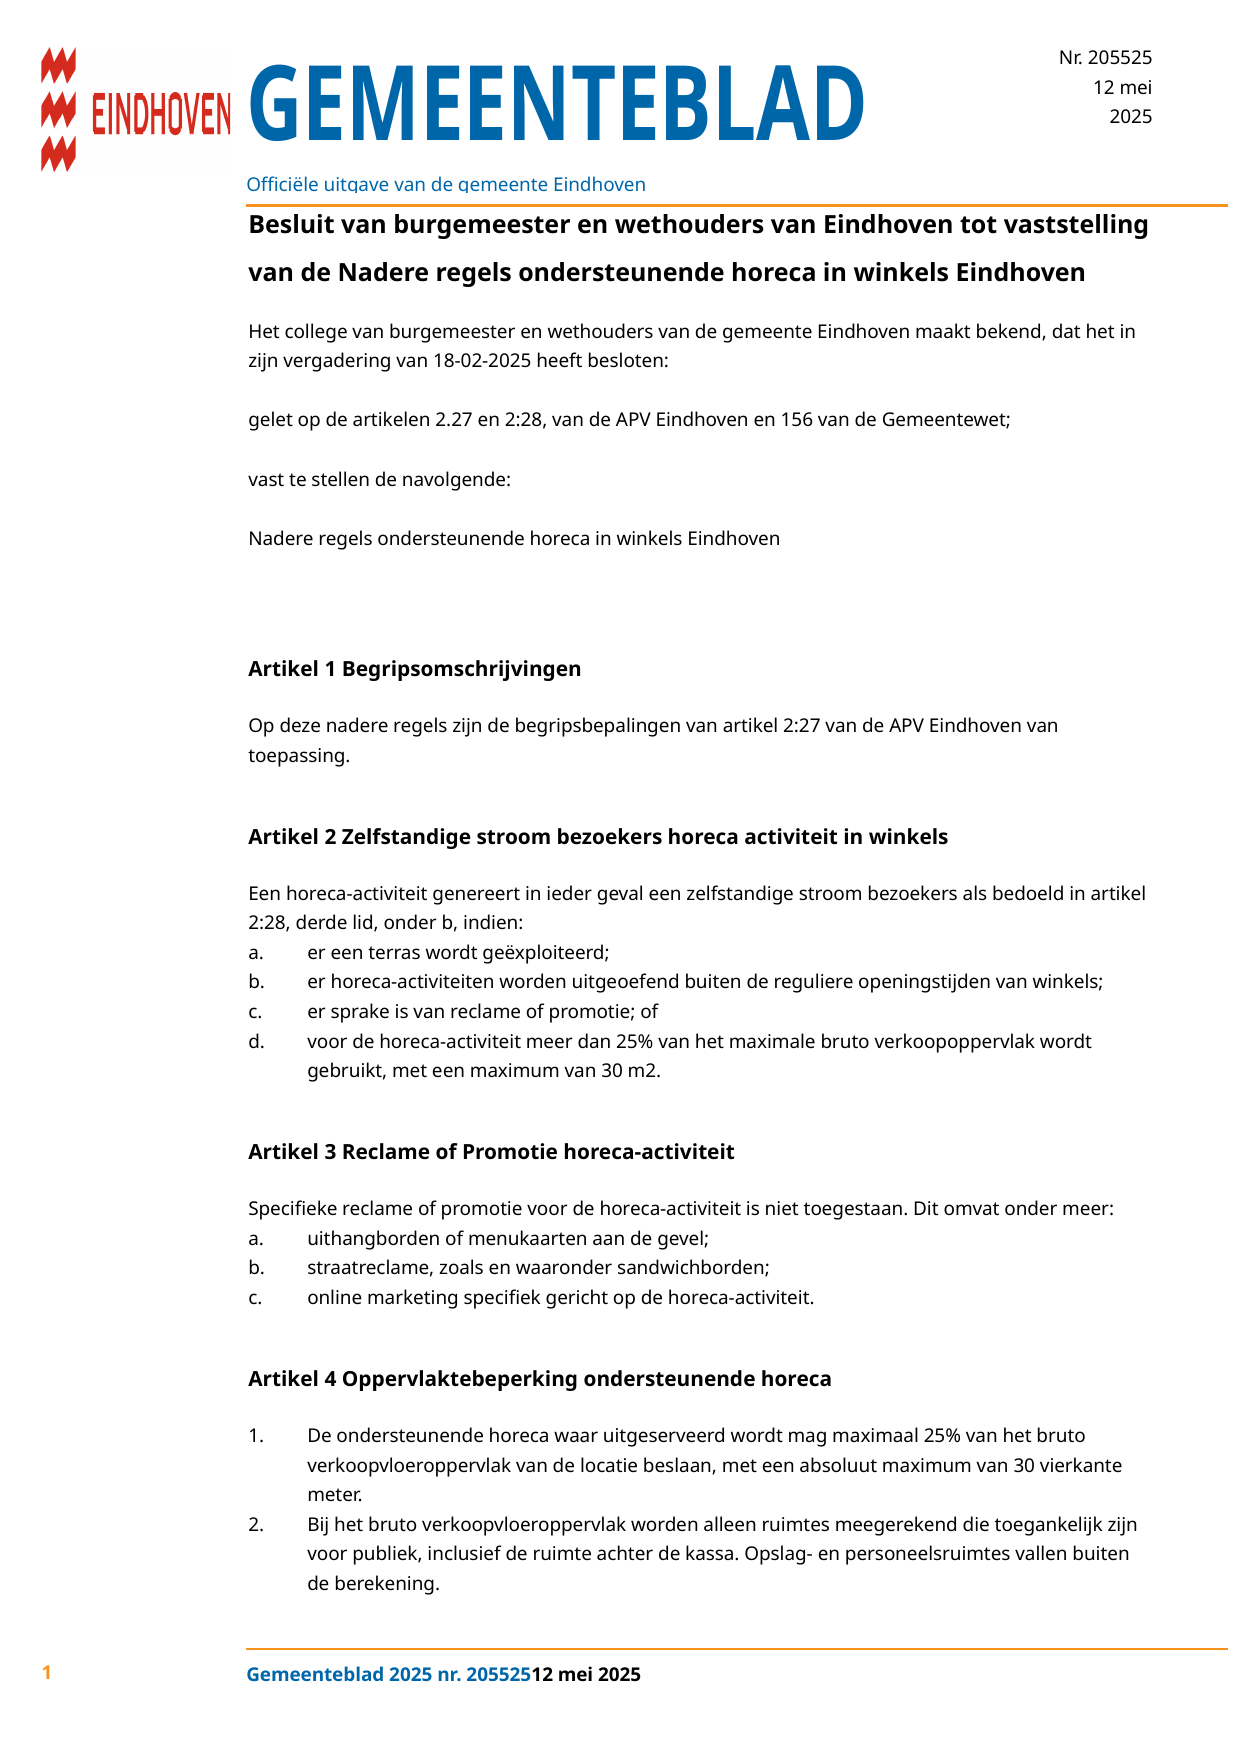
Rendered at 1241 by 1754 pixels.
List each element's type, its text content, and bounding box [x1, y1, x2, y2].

text Artikel 1 Begripsomschrijvingen [248, 654, 1152, 683]
list straatreclame, zoals en waaronder sandwichborden; [248, 1254, 1152, 1280]
text Specifieke reclame of promotie voor de horeca-activiteit is niet toegestaan. Dit omvat onder meer: [248, 1195, 1152, 1221]
text Artikel 2 Zelfstandige stroom bezoekers horeca activiteit in winkels [248, 822, 1152, 850]
text Artikel 3 Reclame of Promotie horeca-activiteit [248, 1137, 1152, 1166]
text Nadere regels ondersteunende horeca in winkels Eindhoven [248, 525, 1152, 551]
text Besluit van burgemeester en wethouders van Eindhoven tot vaststelling van de Nadere regels ondersteunende horeca in winkels Eindhoven [248, 207, 1152, 288]
list De ondersteunende horeca waar uitgeserveerd wordt mag maximaal 25% van het bruto verkoopvloeroppervlak van de locatie beslaan, met een absoluut maximum van 30 vierkante meter. [248, 1422, 1152, 1507]
text Op deze nadere regels zijn de begripsbepalingen van artikel 2:27 van de APV Eindhoven van toepassing. [248, 712, 1152, 768]
list er horeca-activiteiten worden uitgeoefend buiten de reguliere openingstijden van winkels; [248, 969, 1152, 994]
list er een terras wordt geëxploiteerd; [248, 939, 1152, 965]
picture [41, 47, 231, 172]
text gelet op de artikelen 2.27 en 2:28, van de APV Eindhoven en 156 van de Gemeentewet; [248, 407, 1152, 432]
list er sprake is van reclame of promotie; of [248, 998, 1152, 1024]
list online marketing specifiek gericht op de horeca-activiteit. [248, 1284, 1152, 1310]
text vast te stellen de navolgende: [248, 466, 1152, 492]
list voor de horeca-activiteit meer dan 25% van het maximale bruto verkoopoppervlak wordt gebruikt, met een maximum van 30 m2. [248, 1028, 1152, 1083]
list uithangborden of menukaarten aan de gevel; [248, 1225, 1152, 1251]
text Artikel 4 Oppervlaktebeperking ondersteunende horeca [248, 1364, 1152, 1393]
list Bij het bruto verkoopvloeroppervlak worden alleen ruimtes meegerekend die toegankelijk zijn voor publiek, inclusief de ruimte achter de kassa. Opslag- en personeelsruimtes vallen buiten de berekening. [248, 1511, 1152, 1596]
text Het college van burgemeester en wethouders van de gemeente Eindhoven maakt bekend, dat het in zijn vergadering van 18-02-2025 heeft besloten: [248, 318, 1152, 373]
text Een horeca-activiteit genereert in ieder geval een zelfstandige stroom bezoekers als bedoeld in artikel 2:28, derde lid, onder b, indien: [248, 880, 1152, 935]
